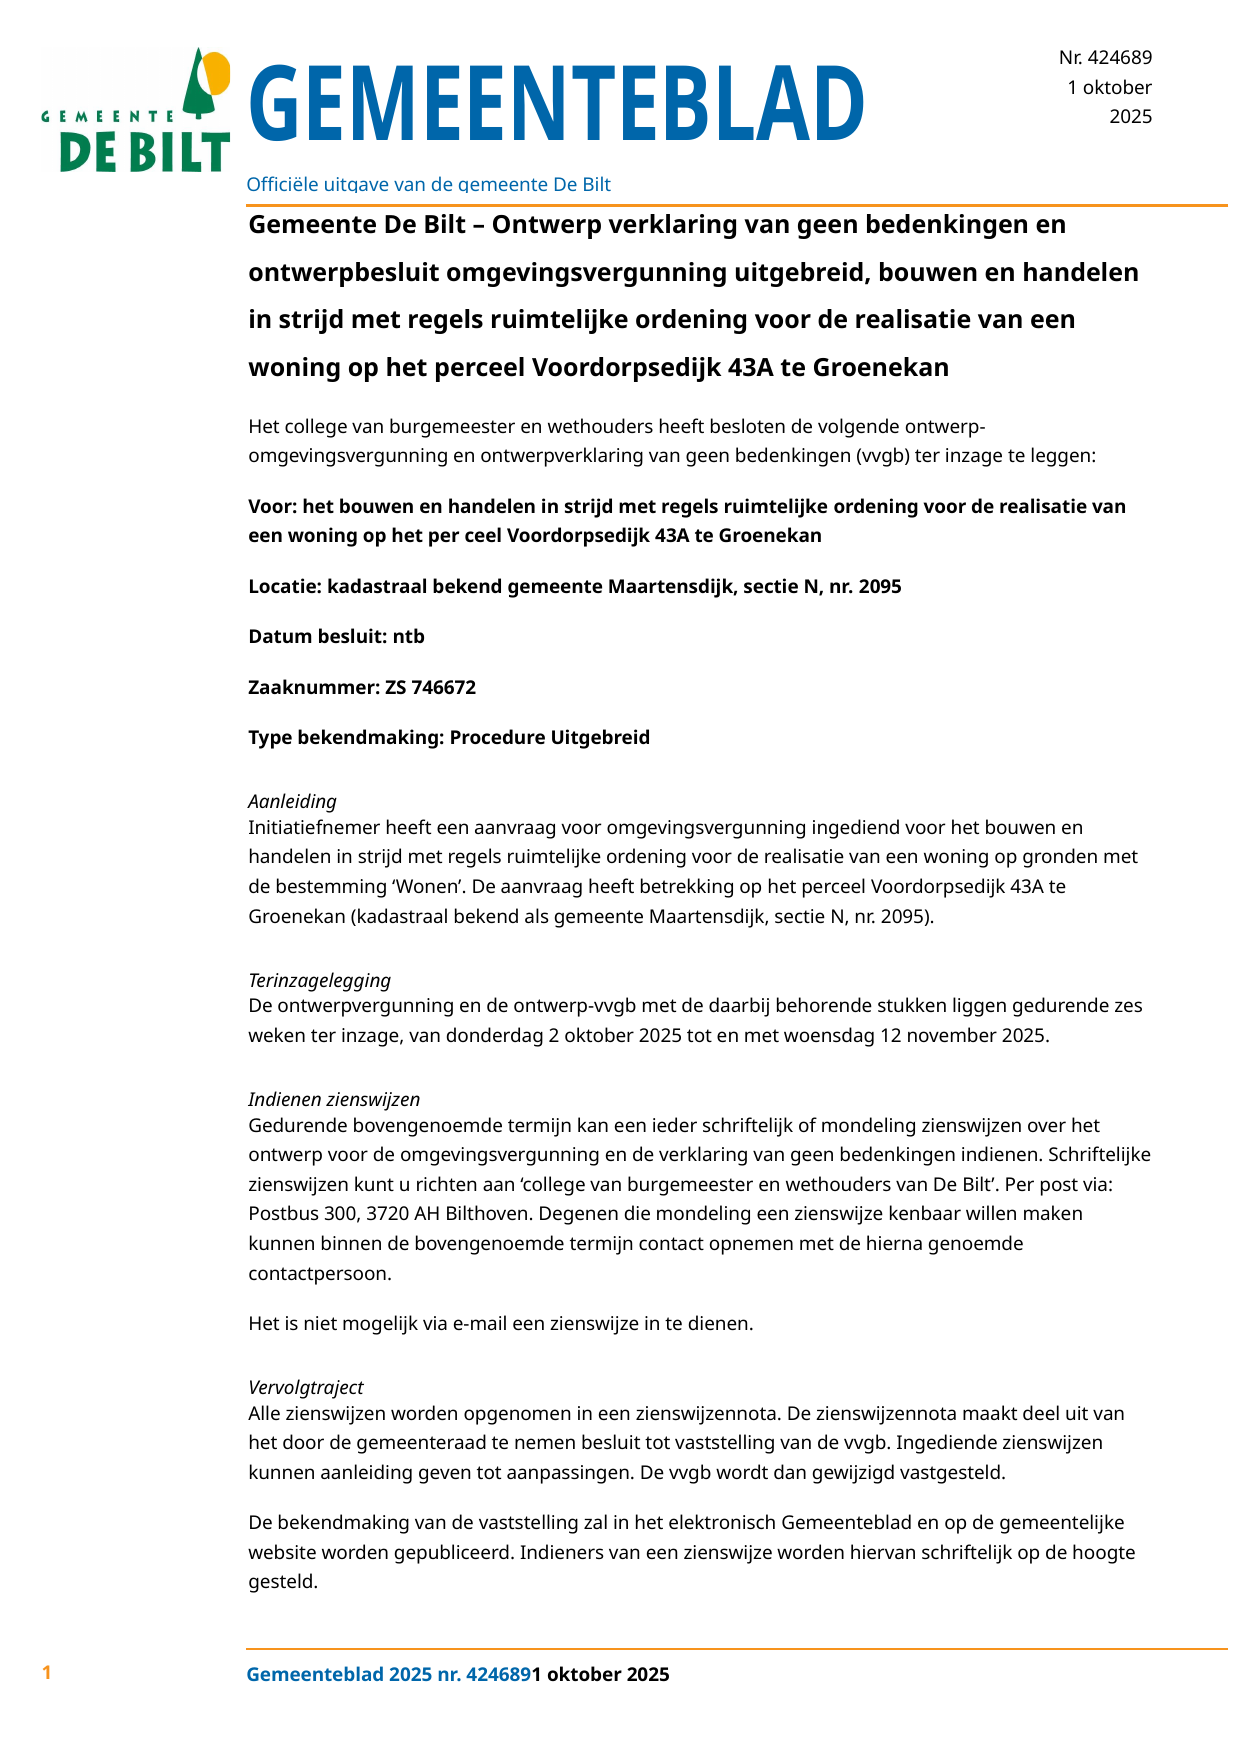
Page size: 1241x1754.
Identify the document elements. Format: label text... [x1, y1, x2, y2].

text Gedurende bovengenoemde termijn kan een ieder schriftelijk of mondeling zienswijzen over het ontwerp voor de omgevingsvergunning en de verklaring van geen bedenkingen indienen. Schriftelijke zienswijzen kunt u richten aan ‘college van burgemeester en wethouders van De Bilt’. Per post via: Postbus 300, 3720 AH Bilthoven. Degenen die mondeling een zienswijze kenbaar willen maken kunnen binnen de bovengenoemde termijn contact opnemen met de hierna genoemde contactpersoon. [248, 1112, 1152, 1285]
text Aanleiding [248, 788, 1152, 814]
picture [41, 47, 231, 172]
text De ontwerpvergunning en de ontwerp-vvgb met de daarbij behorende stukken liggen gedurende zes weken ter inzage, van donderdag 2 oktober 2025 tot en met woensdag 12 november 2025. [248, 992, 1152, 1048]
text De bekendmaking van de vaststelling zal in het elektronisch Gemeenteblad en op de gemeentelijke website worden gepubliceerd. Indieners van een zienswijze worden hiervan schriftelijk op de hoogte gesteld. [248, 1509, 1152, 1594]
text Vervolgtraject [248, 1374, 1152, 1400]
text Locatie: kadastraal bekend gemeente Maartensdijk, sectie N, nr. 2095 [248, 573, 1152, 599]
text Voor: het bouwen en handelen in strijd met regels ruimtelijke ordening voor de realisatie van een woning op het per ceel Voordorpsedijk 43A te Groenekan [248, 493, 1152, 548]
text Indienen zienswijzen [248, 1086, 1152, 1112]
text Zaaknummer: ZS 746672 [248, 674, 1152, 700]
text Terinzagelegging [248, 967, 1152, 992]
text Gemeente De Bilt – Ontwerp verklaring van geen bedenkingen en ontwerpbesluit omgevingsvergunning uitgebreid, bouwen en handelen in strijd met regels ruimtelijke ordening voor de realisatie van een woning op het perceel Voordorpsedijk 43A te Groenekan [248, 207, 1152, 384]
text Het is niet mogelijk via e-mail een zienswijze in te dienen. [248, 1310, 1152, 1336]
text Initiatiefnemer heeft een aanvraag voor omgevingsvergunning ingediend voor het bouwen en handelen in strijd met regels ruimtelijke ordening voor de realisatie van een woning op gronden met de bestemming ‘Wonen’. De aanvraag heeft betrekking op het perceel Voordorpsedijk 43A te Groenekan (kadastraal bekend als gemeente Maartensdijk, sectie N, nr. 2095). [248, 814, 1152, 928]
text Type bekendmaking: Procedure Uitgebreid [248, 724, 1152, 750]
text Alle zienswijzen worden opgenomen in een zienswijzennota. De zienswijzennota maakt deel uit van het door de gemeenteraad te nemen besluit tot vaststelling van de vvgb. Ingediende zienswijzen kunnen aanleiding geven tot aanpassingen. De vvgb wordt dan gewijzigd vastgesteld. [248, 1400, 1152, 1485]
text Het college van burgemeester en wethouders heeft besloten de volgende ontwerp-omgevingsvergunning en ontwerpverklaring van geen bedenkingen (vvgb) ter inzage te leggen: [248, 413, 1152, 468]
text Datum besluit: ntb [248, 623, 1152, 649]
